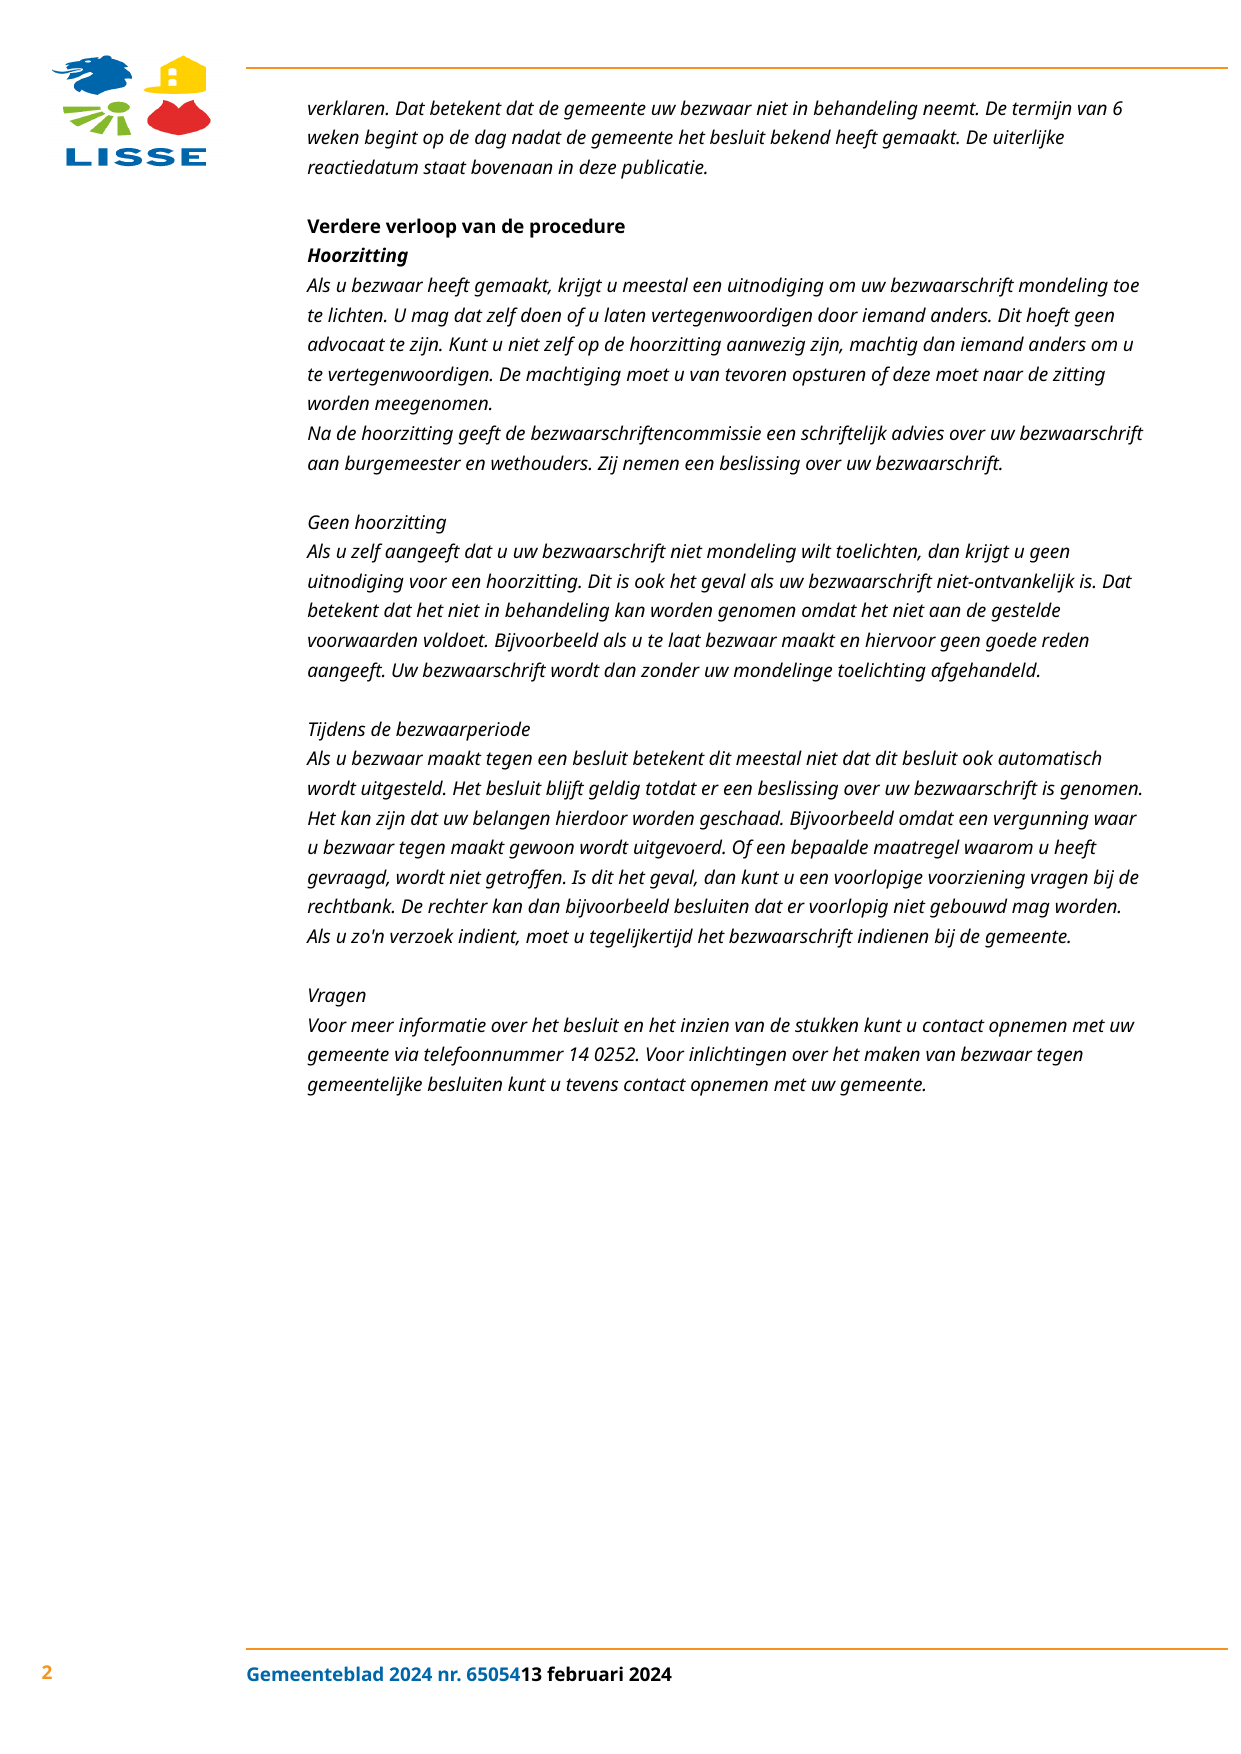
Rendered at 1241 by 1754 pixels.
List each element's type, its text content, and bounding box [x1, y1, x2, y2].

list Vragen [248, 982, 1152, 1008]
picture [41, 47, 231, 172]
list Voor meer informatie over het besluit en het inzien van de stukken kunt u contact opnemen met uw gemeente via telefoonnummer 14 0252. Voor inlichtingen over het maken van bezwaar tegen gemeentelijke besluiten kunt u tevens contact opnemen met uw gemeente. [248, 1012, 1152, 1097]
list Na de hoorzitting geeft de bezwaarschriftencommissie een schriftelijk advies over uw bezwaarschrift aan burgemeester en wethouders. Zij nemen een beslissing over uw bezwaarschrift. [248, 420, 1152, 476]
list Verdere verloop van de procedure [248, 213, 1152, 239]
list verklaren. Dat betekent dat de gemeente uw bezwaar niet in behandeling neemt. De termijn van 6 weken begint op de dag nadat de gemeente het besluit bekend heeft gemaakt. De uiterlijke reactiedatum staat bovenaan in deze publicatie. [248, 95, 1152, 180]
list Als u bezwaar maakt tegen een besluit betekent dit meestal niet dat dit besluit ook automatisch wordt uitgesteld. Het besluit blijft geldig totdat er een beslissing over uw bezwaarschrift is genomen. Het kan zijn dat uw belangen hierdoor worden geschaad. Bijvoorbeeld omdat een vergunning waar u bezwaar tegen maakt gewoon wordt uitgevoerd. Of een bepaalde maatregel waarom u heeft gevraagd, wordt niet getroffen. Is dit het geval, dan kunt u een voorlopige voorziening vragen bij de rechtbank. De rechter kan dan bijvoorbeeld besluiten dat er voorlopig niet gebouwd mag worden. Als u zo'n verzoek indient, moet u tegelijkertijd het bezwaarschrift indienen bij de gemeente. [248, 746, 1152, 949]
list Als u zelf aangeeft dat u uw bezwaarschrift niet mondeling wilt toelichten, dan krijgt u geen uitnodiging voor een hoorzitting. Dit is ook het geval als uw bezwaarschrift niet-ontvankelijk is. Dat betekent dat het niet in behandeling kan worden genomen omdat het niet aan de gestelde voorwaarden voldoet. Bijvoorbeeld als u te laat bezwaar maakt en hiervoor geen goede reden aangeeft. Uw bezwaarschrift wordt dan zonder uw mondelinge toelichting afgehandeld. [248, 538, 1152, 683]
list Geen hoorzitting [248, 509, 1152, 535]
list Tijdens de bezwaarperiode [248, 716, 1152, 742]
list Als u bezwaar heeft gemaakt, krijgt u meestal een uitnodiging om uw bezwaarschrift mondeling toe te lichten. U mag dat zelf doen of u laten vertegenwoordigen door iemand anders. Dit hoeft geen advocaat te zijn. Kunt u niet zelf op de hoorzitting aanwezig zijn, machtig dan iemand anders om u te vertegenwoordigen. De machtiging moet u van tevoren opsturen of deze moet naar de zitting worden meegenomen. [248, 272, 1152, 416]
list Hoorzitting [248, 243, 1152, 268]
